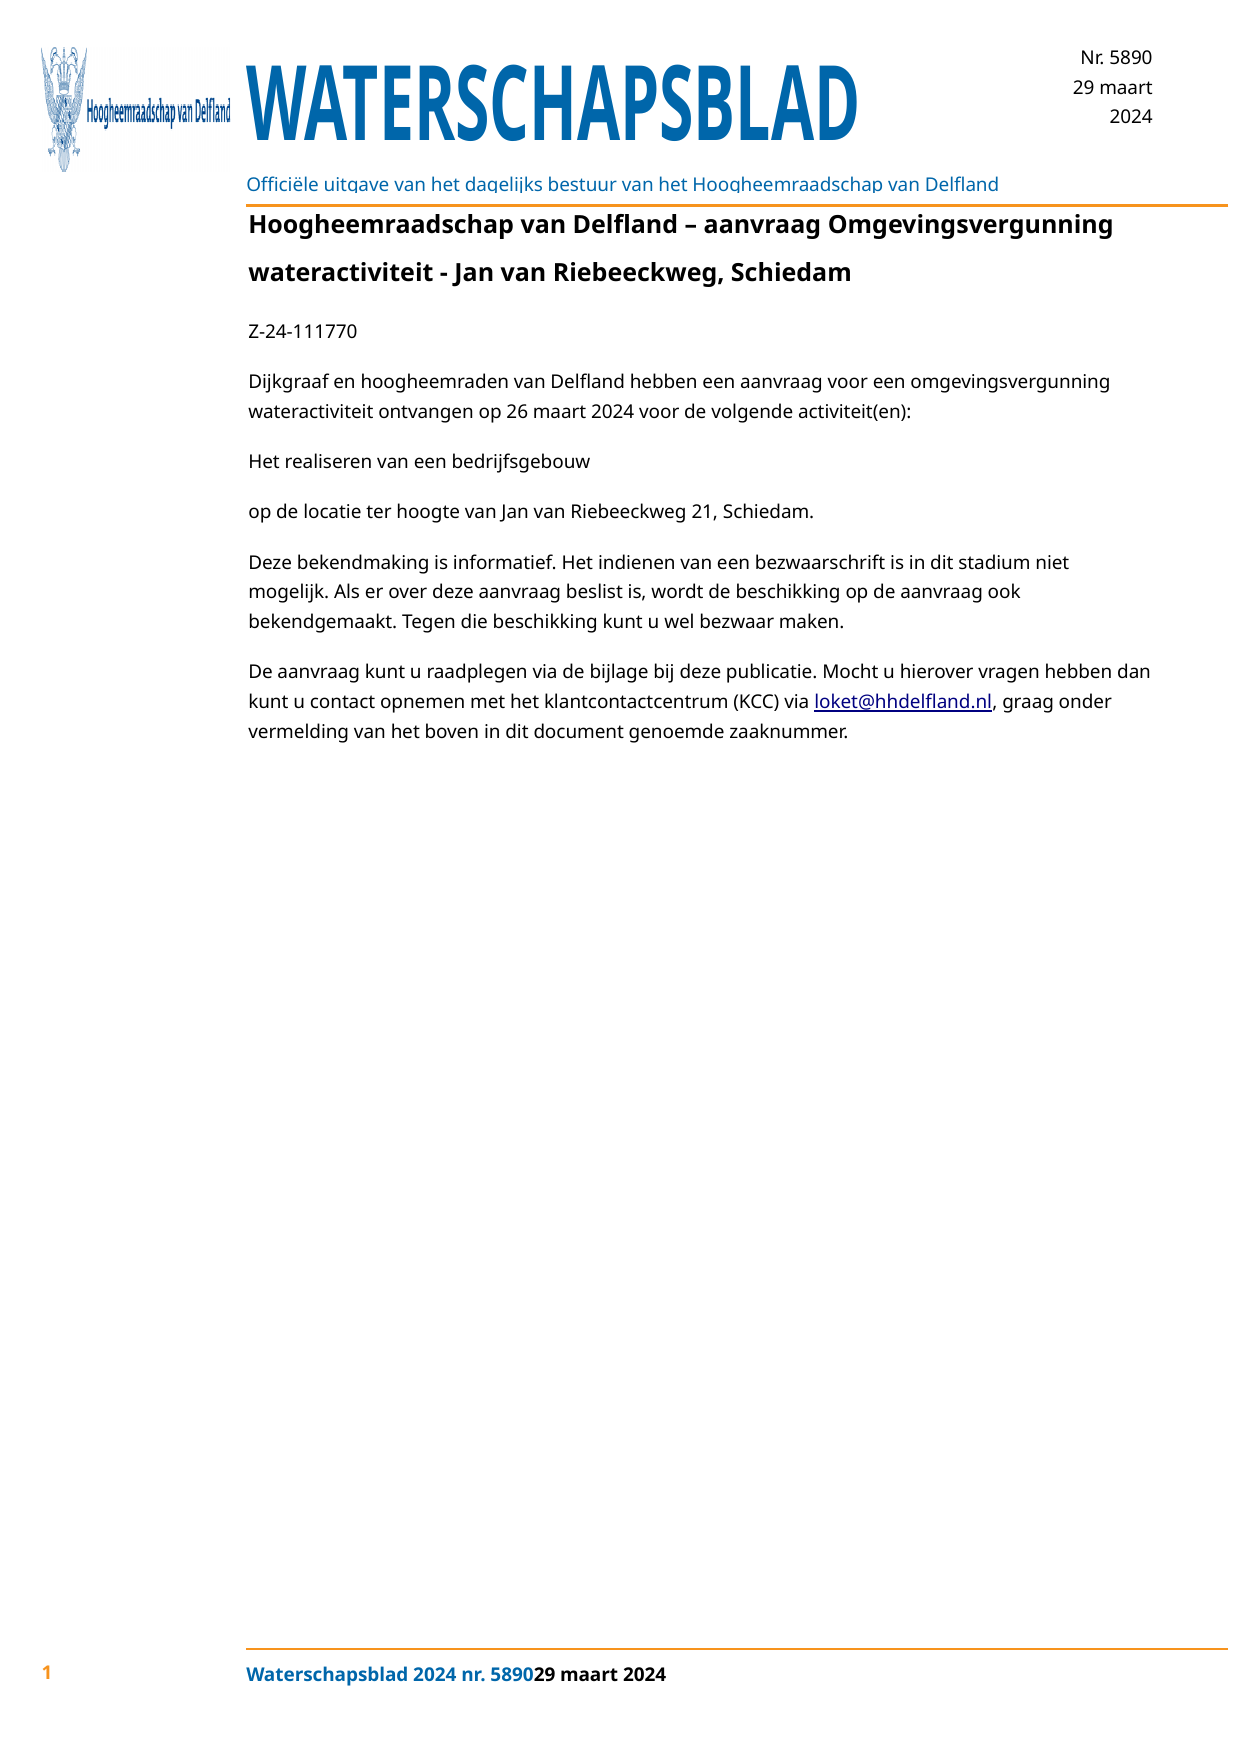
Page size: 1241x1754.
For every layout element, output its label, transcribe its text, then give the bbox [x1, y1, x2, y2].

text Het realiseren van een bedrijfsgebouw [248, 448, 1152, 474]
text Dijkgraaf en hoogheemraden van Delfland hebben een aanvraag voor een omgevingsvergunning wateractiviteit ontvangen op 26 maart 2024 voor de volgende activiteit(en): [248, 368, 1152, 424]
picture [41, 47, 231, 172]
text Hoogheemraadschap van Delfland – aanvraag Omgevingsvergunning wateractiviteit - Jan van Riebeeckweg, Schiedam [248, 207, 1152, 288]
text De aanvraag kunt u raadplegen via de bijlage bij deze publicatie. Mocht u hierover vragen hebben dan kunt u contact opnemen met het klantcontactcentrum (KCC) via loket@hhdelfland.nl, graag onder vermelding van het boven in dit document genoemde zaaknummer. [248, 659, 1152, 744]
text Z-24-111770 [248, 318, 1152, 344]
text op de locatie ter hoogte van Jan van Riebeeckweg 21, Schiedam. [248, 499, 1152, 524]
text Deze bekendmaking is informatief. Het indienen van een bezwaarschrift is in dit stadium niet mogelijk. Als er over deze aanvraag beslist is, wordt de beschikking op de aanvraag ook bekendgemaakt. Tegen die beschikking kunt u wel bezwaar maken. [248, 549, 1152, 634]
